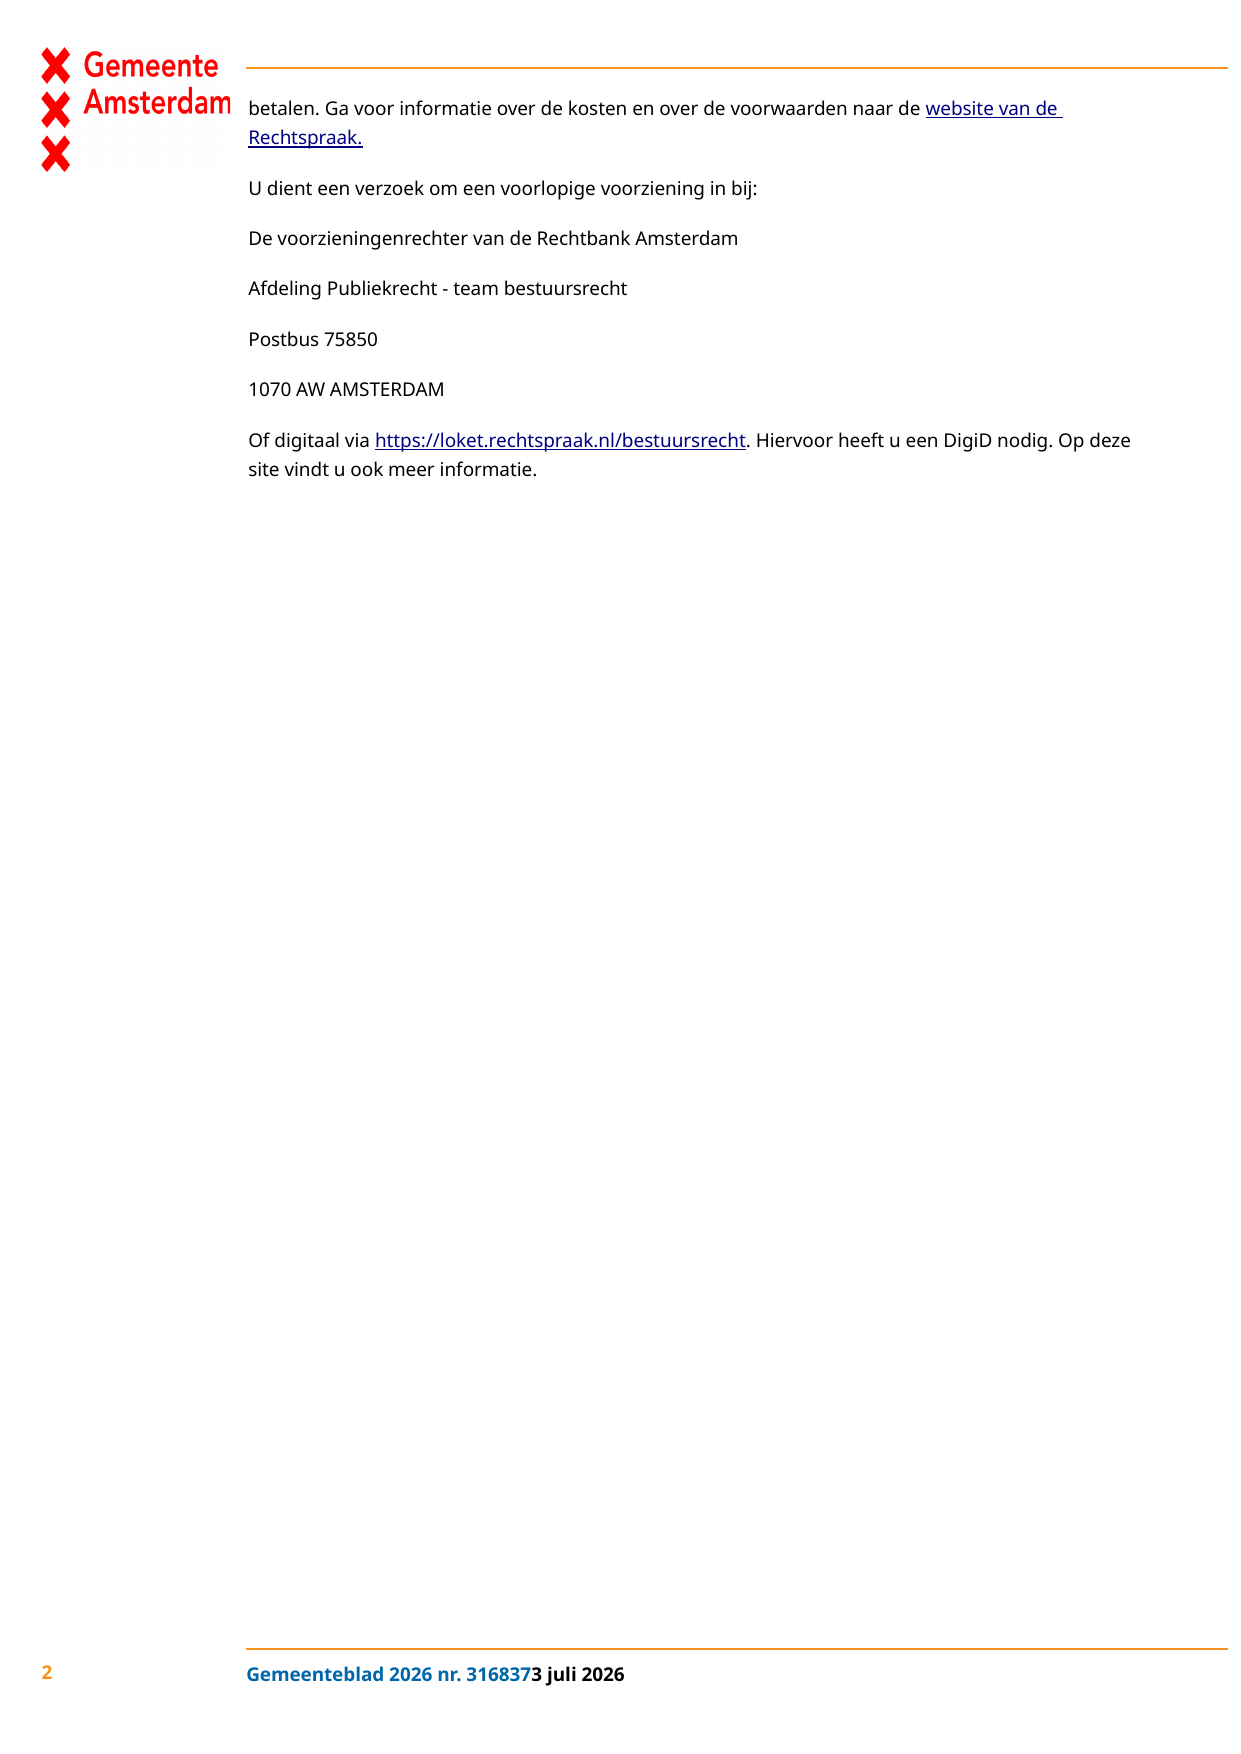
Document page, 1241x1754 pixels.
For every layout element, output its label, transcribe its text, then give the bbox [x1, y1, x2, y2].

text Postbus 75850 [248, 326, 1152, 352]
text betalen. Ga voor informatie over de kosten en over de voorwaarden naar de website van de Rechtspraak. [248, 95, 1152, 150]
picture [41, 47, 231, 172]
text Of digitaal via https://loket.rechtspraak.nl/bestuursrecht. Hiervoor heeft u een DigiD nodig. Op deze site vindt u ook meer informatie. [248, 427, 1152, 482]
text De voorzieningenrechter van de Rechtbank Amsterdam [248, 225, 1152, 251]
text 1070 AW AMSTERDAM [248, 376, 1152, 402]
text U dient een verzoek om een voorlopige voorziening in bij: [248, 175, 1152, 201]
text Afdeling Publiekrecht - team bestuursrecht [248, 276, 1152, 301]
